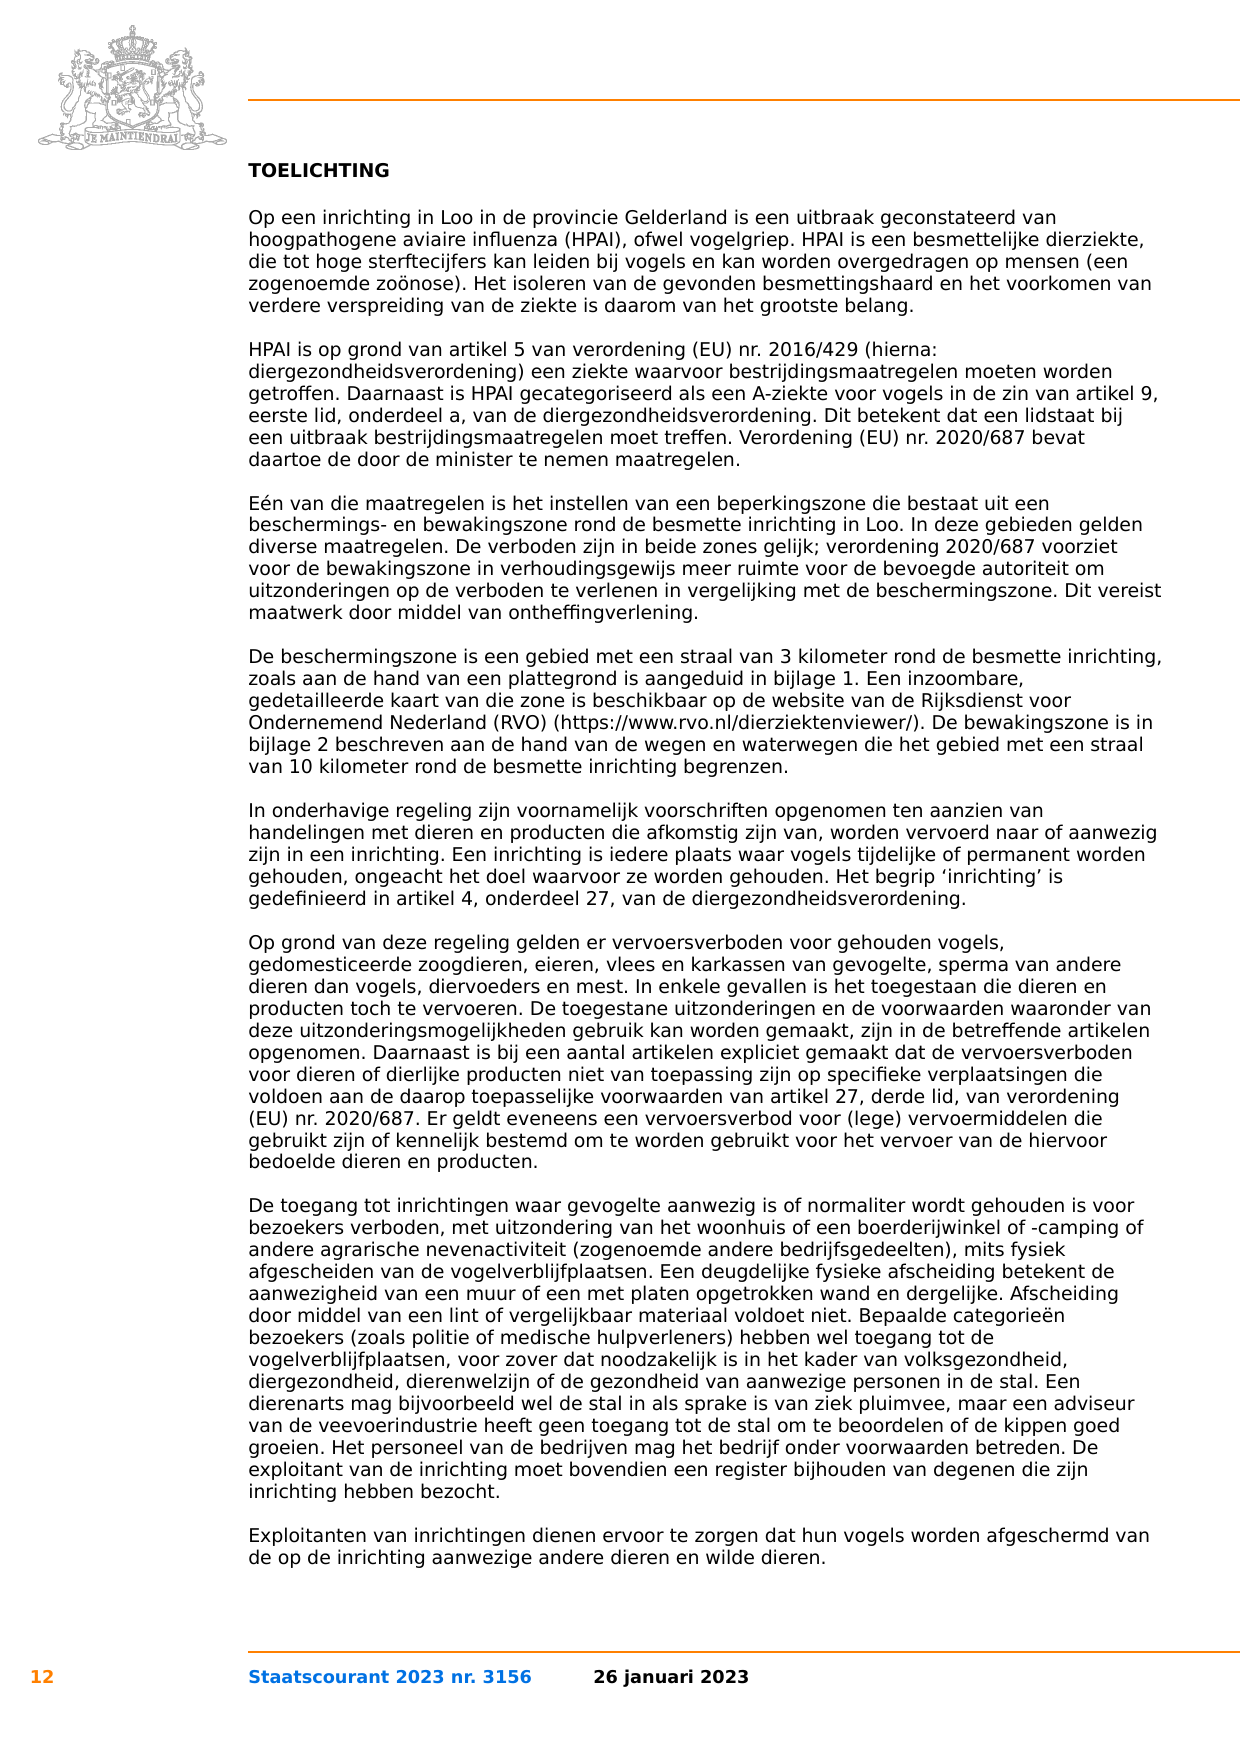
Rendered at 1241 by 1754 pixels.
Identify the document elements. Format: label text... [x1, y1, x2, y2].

picture [38, 25, 227, 150]
text Exploitanten van inrichtingen dienen ervoor te zorgen dat hun vogels worden afgeschermd van de op de inrichting aanwezige andere dieren en wilde dieren. [248, 1525, 1163, 1569]
text Op een inrichting in Loo in de provincie Gelderland is een uitbraak geconstateerd van hoogpathogene aviaire influenza (HPAI), ofwel vogelgriep. HPAI is een besmettelijke dierziekte, die tot hoge sterftecijfers kan leiden bij vogels en kan worden overgedragen op mensen (een zogenoemde zoönose). Het isoleren van de gevonden besmettingshaard en het voorkomen van verdere verspreiding van de ziekte is daarom van het grootste belang. [248, 207, 1163, 317]
text Eén van die maatregelen is het instellen van een beperkingszone die bestaat uit een beschermings- en bewakingszone rond de besmette inrichting in Loo. In deze gebieden gelden diverse maatregelen. De verboden zijn in beide zones gelijk; verordening 2020/687 voorziet voor de bewakingszone in verhoudingsgewijs meer ruimte voor de bevoegde autoriteit om uitzonderingen op de verboden te verlenen in vergelijking met de beschermingszone. Dit vereist maatwerk door middel van ontheffingverlening. [248, 492, 1163, 624]
text De toegang tot inrichtingen waar gevogelte aanwezig is of normaliter wordt gehouden is voor bezoekers verboden, met uitzondering van het woonhuis of een boerderijwinkel of -camping of andere agrarische nevenactiviteit (zogenoemde andere bedrijfsgedeelten), mits fysiek afgescheiden van de vogelverblijfplaatsen. Een deugdelijke fysieke afscheiding betekent de aanwezigheid van een muur of een met platen opgetrokken wand en dergelijke. Afscheiding door middel van een lint of vergelijkbaar materiaal voldoet niet. Bepaalde categorieën bezoekers (zoals politie of medische hulpverleners) hebben wel toegang tot de vogelverblijfplaatsen, voor zover dat noodzakelijk is in het kader van volksgezondheid, diergezondheid, dierenwelzijn of de gezondheid van aanwezige personen in de stal. Een dierenarts mag bijvoorbeeld wel de stal in als sprake is van ziek pluimvee, maar een adviseur van de veevoerindustrie heeft geen toegang tot de stal om te beoordelen of de kippen goed groeien. Het personeel van de bedrijven mag het bedrijf onder voorwaarden betreden. De exploitant van de inrichting moet bovendien een register bijhouden van degenen die zijn inrichting hebben bezocht. [248, 1195, 1163, 1503]
text Op grond van deze regeling gelden er vervoersverboden voor gehouden vogels, gedomesticeerde zoogdieren, eieren, vlees en karkassen van gevogelte, sperma van andere dieren dan vogels, diervoeders en mest. In enkele gevallen is het toegestaan die dieren en producten toch te vervoeren. De toegestane uitzonderingen en de voorwaarden waaronder van deze uitzonderingsmogelijkheden gebruik kan worden gemaakt, zijn in de betreffende artikelen opgenomen. Daarnaast is bij een aantal artikelen expliciet gemaakt dat de vervoersverboden voor dieren of dierlijke producten niet van toepassing zijn op specifieke verplaatsingen die voldoen aan de daarop toepasselijke voorwaarden van artikel 27, derde lid, van verordening (EU) nr. 2020/687. Er geldt eveneens een vervoersverbod voor (lege) vervoermiddelen die gebruikt zijn of kennelijk bestemd om te worden gebruikt voor het vervoer van de hiervoor bedoelde dieren en producten. [248, 932, 1163, 1173]
text In onderhavige regeling zijn voornamelijk voorschriften opgenomen ten aanzien van handelingen met dieren en producten die afkomstig zijn van, worden vervoerd naar of aanwezig zijn in een inrichting. Een inrichting is iedere plaats waar vogels tijdelijke of permanent worden gehouden, ongeacht het doel waarvoor ze worden gehouden. Het begrip ‘inrichting’ is gedefinieerd in artikel 4, onderdeel 27, van de diergezondheidsverordening. [248, 800, 1163, 910]
text De beschermingszone is een gebied met een straal van 3 kilometer rond de besmette inrichting, zoals aan de hand van een plattegrond is aangeduid in bijlage 1. Een inzoombare, gedetailleerde kaart van die zone is beschikbaar op de website van de Rijksdienst voor Ondernemend Nederland (RVO) (https://www.rvo.nl/dierziektenviewer/). De bewakingszone is in bijlage 2 beschreven aan de hand van de wegen en waterwegen die het gebied met een straal van 10 kilometer rond de besmette inrichting begrenzen. [248, 646, 1163, 778]
text HPAI is op grond van artikel 5 van verordening (EU) nr. 2016/429 (hierna: diergezondheidsverordening) een ziekte waarvoor bestrijdingsmaatregelen moeten worden getroffen. Daarnaast is HPAI gecategoriseerd als een A-ziekte voor vogels in de zin van artikel 9, eerste lid, onderdeel a, van de diergezondheidsverordening. Dit betekent dat een lidstaat bij een uitbraak bestrijdingsmaatregelen moet treffen. Verordening (EU) nr. 2020/687 bevat daartoe de door de minister te nemen maatregelen. [248, 339, 1163, 471]
subtitle TOELICHTING [248, 160, 1163, 182]
